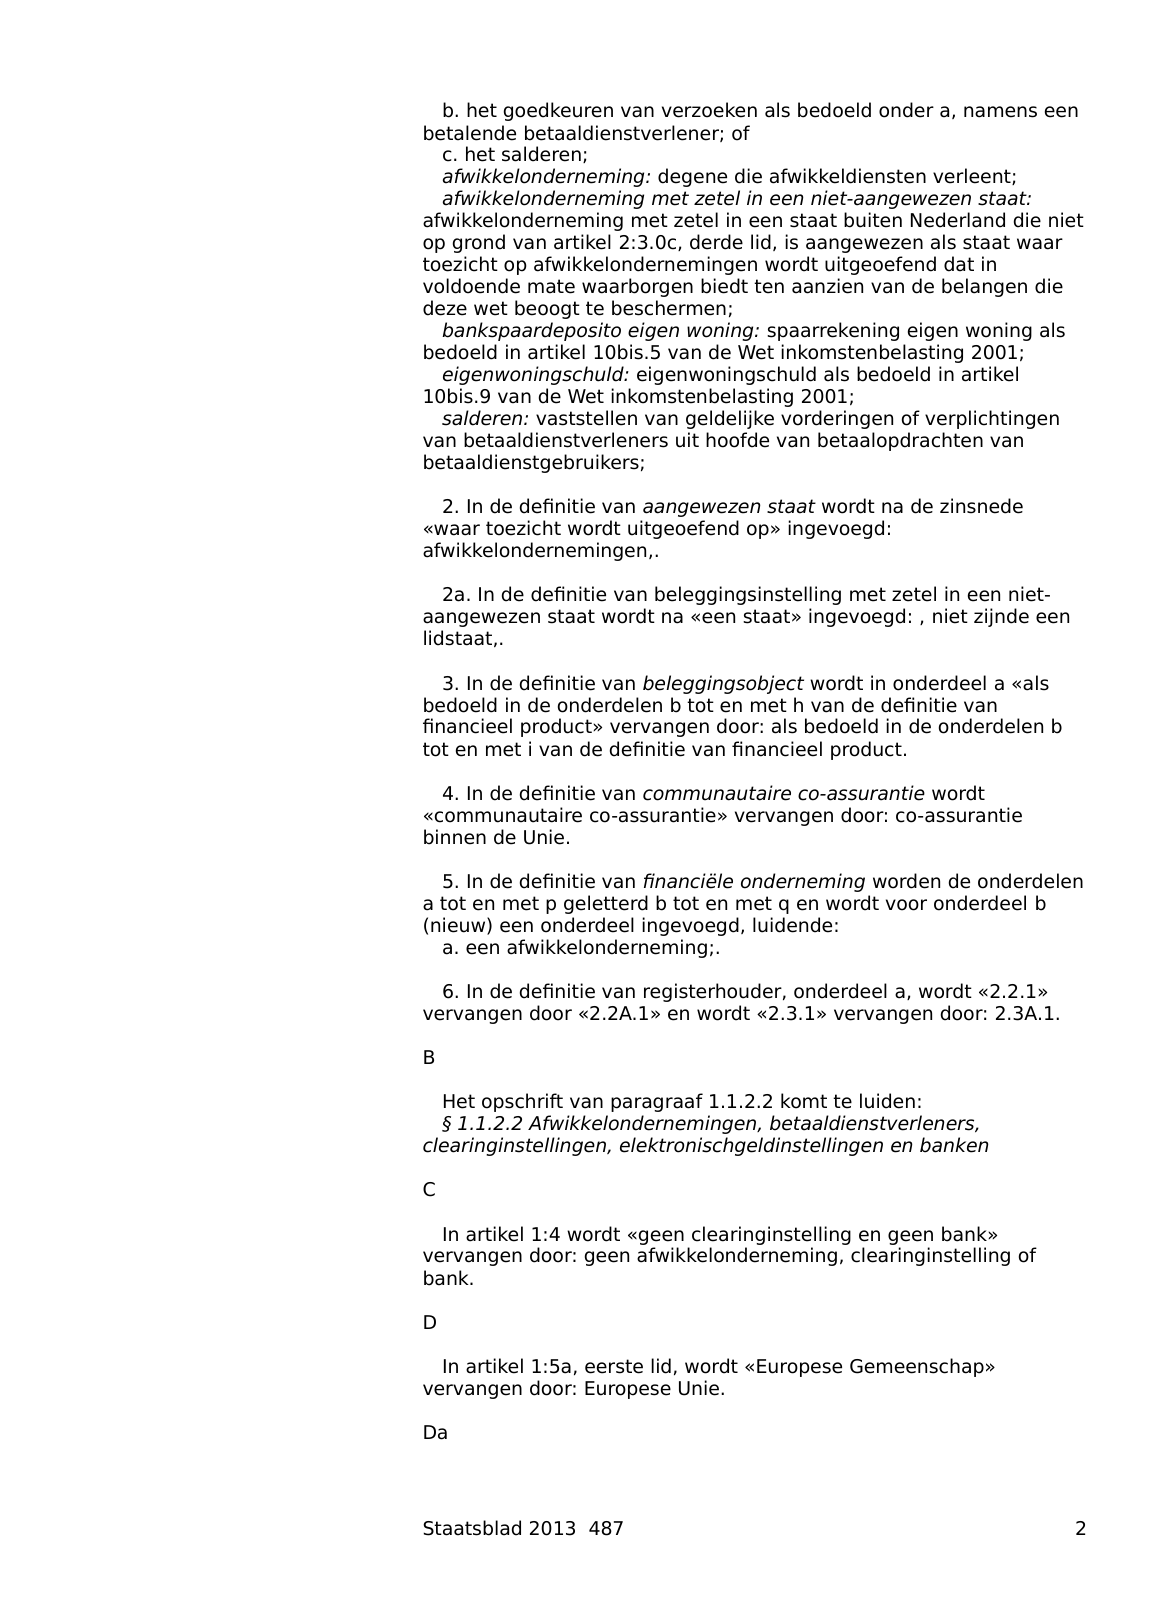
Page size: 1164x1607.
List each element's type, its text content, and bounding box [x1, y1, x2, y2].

text eigenwoningschuld: eigenwoningschuld als bedoeld in artikel 10bis.9 van de Wet inkomstenbelasting 2001; [422, 364, 1087, 408]
text In artikel 1:4 wordt «geen clearinginstelling en geen bank» vervangen door: geen afwikkelonderneming, clearinginstelling of bank. [422, 1223, 1087, 1289]
text 5. In de definitie van financiële onderneming worden de onderdelen a tot en met p geletterd b tot en met q en wordt voor onderdeel b (nieuw) een onderdeel ingevoegd, luidende: [422, 871, 1087, 937]
text salderen: vaststellen van geldelijke vorderingen of verplichtingen van betaaldienstverleners uit hoofde van betaalopdrachten van betaaldienstgebruikers; [422, 408, 1087, 474]
text 6. In de definitie van registerhouder, onderdeel a, wordt «2.2.1» vervangen door «2.2A.1» en wordt «2.3.1» vervangen door: 2.3A.1. [422, 981, 1087, 1025]
text C [422, 1179, 1087, 1201]
text b. het goedkeuren van verzoeken als bedoeld onder a, namens een betalende betaaldienstverlener; of [422, 100, 1087, 144]
text Het opschrift van paragraaf 1.1.2.2 komt te luiden: [422, 1091, 1087, 1113]
text 3. In de definitie van beleggingsobject wordt in onderdeel a «als bedoeld in de onderdelen b tot en met h van de definitie van financieel product» vervangen door: als bedoeld in de onderdelen b tot en met i van de definitie van financieel product. [422, 672, 1087, 760]
text a. een afwikkelonderneming;. [422, 937, 1087, 959]
text 2a. In de definitie van beleggingsinstelling met zetel in een niet-aangewezen staat wordt na «een staat» ingevoegd: , niet zijnde een lidstaat,. [422, 584, 1087, 650]
text afwikkelonderneming: degene die afwikkeldiensten verleent; [422, 166, 1087, 188]
text afwikkelonderneming met zetel in een niet-aangewezen staat: afwikkelonderneming met zetel in een staat buiten Nederland die niet op grond van artikel 2:3.0c, derde lid, is aangewezen als staat waar toezicht op afwikkelondernemingen wordt uitgeoefend dat in voldoende mate waarborgen biedt ten aanzien van de belangen die deze wet beoogt te beschermen; [422, 188, 1087, 320]
text D [422, 1312, 1087, 1333]
text 2. In de definitie van aangewezen staat wordt na de zinsnede «waar toezicht wordt uitgeoefend op» ingevoegd: afwikkelondernemingen,. [422, 496, 1087, 562]
text bankspaardeposito eigen woning: spaarrekening eigen woning als bedoeld in artikel 10bis.5 van de Wet inkomstenbelasting 2001; [422, 320, 1087, 364]
text B [422, 1047, 1087, 1069]
text In artikel 1:5a, eerste lid, wordt «Europese Gemeenschap» vervangen door: Europese Unie. [422, 1356, 1087, 1400]
text c. het salderen; [422, 144, 1087, 166]
text § 1.1.2.2 Afwikkelondernemingen, betaaldienstverleners, clearinginstellingen, elektronischgeldinstellingen en banken [422, 1113, 1087, 1157]
text Da [422, 1422, 1087, 1444]
text 4. In de definitie van communautaire co-assurantie wordt «communautaire co-assurantie» vervangen door: co-assurantie binnen de Unie. [422, 783, 1087, 848]
